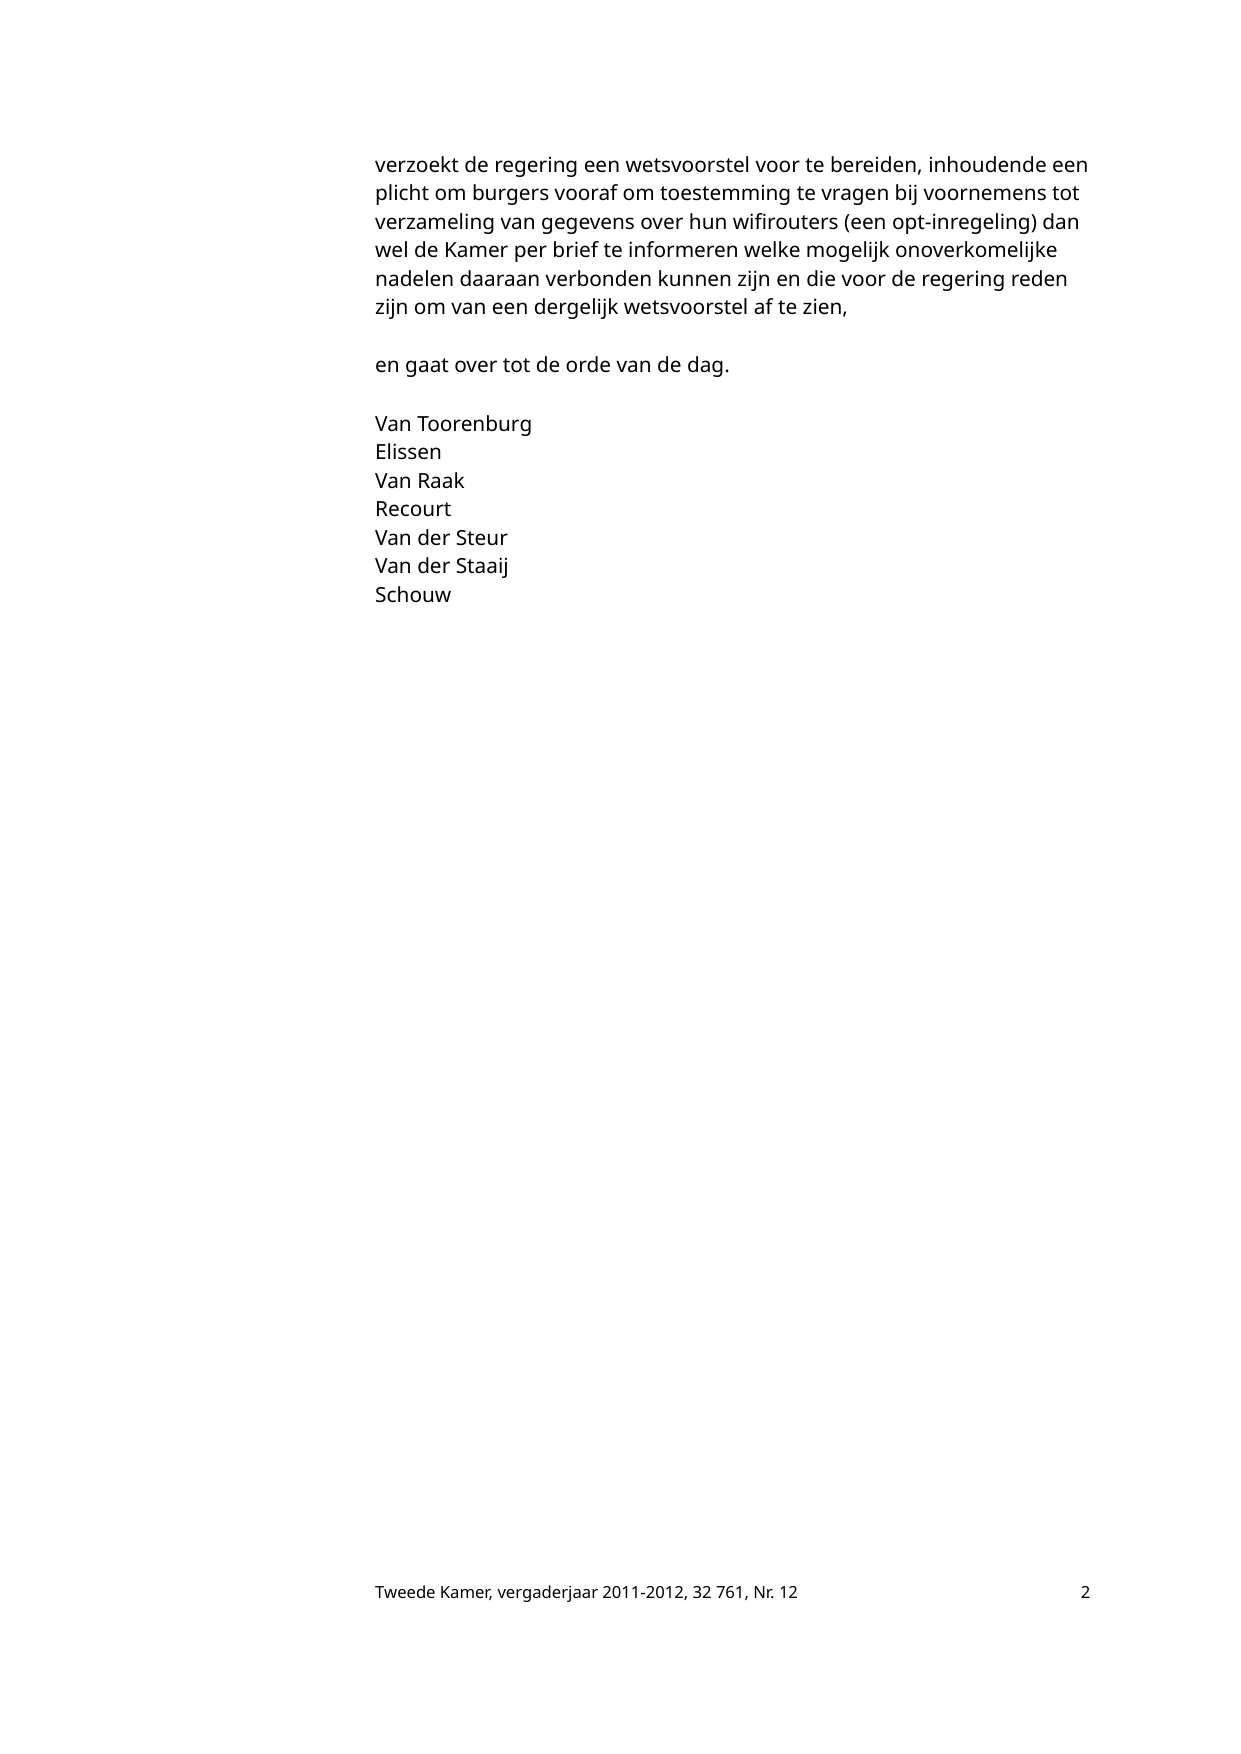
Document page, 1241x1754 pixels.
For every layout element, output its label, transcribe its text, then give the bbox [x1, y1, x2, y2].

text en gaat over tot de orde van de dag. [375, 351, 1090, 379]
text verzoekt de regering een wetsvoorstel voor te bereiden, inhoudende een plicht om burgers vooraf om toestemming te vragen bij voornemens tot verzameling van gegevens over hun wifirouters (een opt-inregeling) dan wel de Kamer per brief te informeren welke mogelijk onoverkomelijke nadelen daaraan verbonden kunnen zijn en die voor de regering reden zijn om van een dergelijk wetsvoorstel af te zien, [375, 150, 1090, 321]
text Van der Steur [375, 523, 1090, 551]
text Elissen [375, 437, 1090, 466]
text Recourt [375, 494, 1090, 523]
text Van Raak [375, 466, 1090, 494]
text Van der Staaij [375, 551, 1090, 580]
text Van Toorenburg [375, 409, 1090, 437]
text Schouw [375, 580, 1090, 608]
